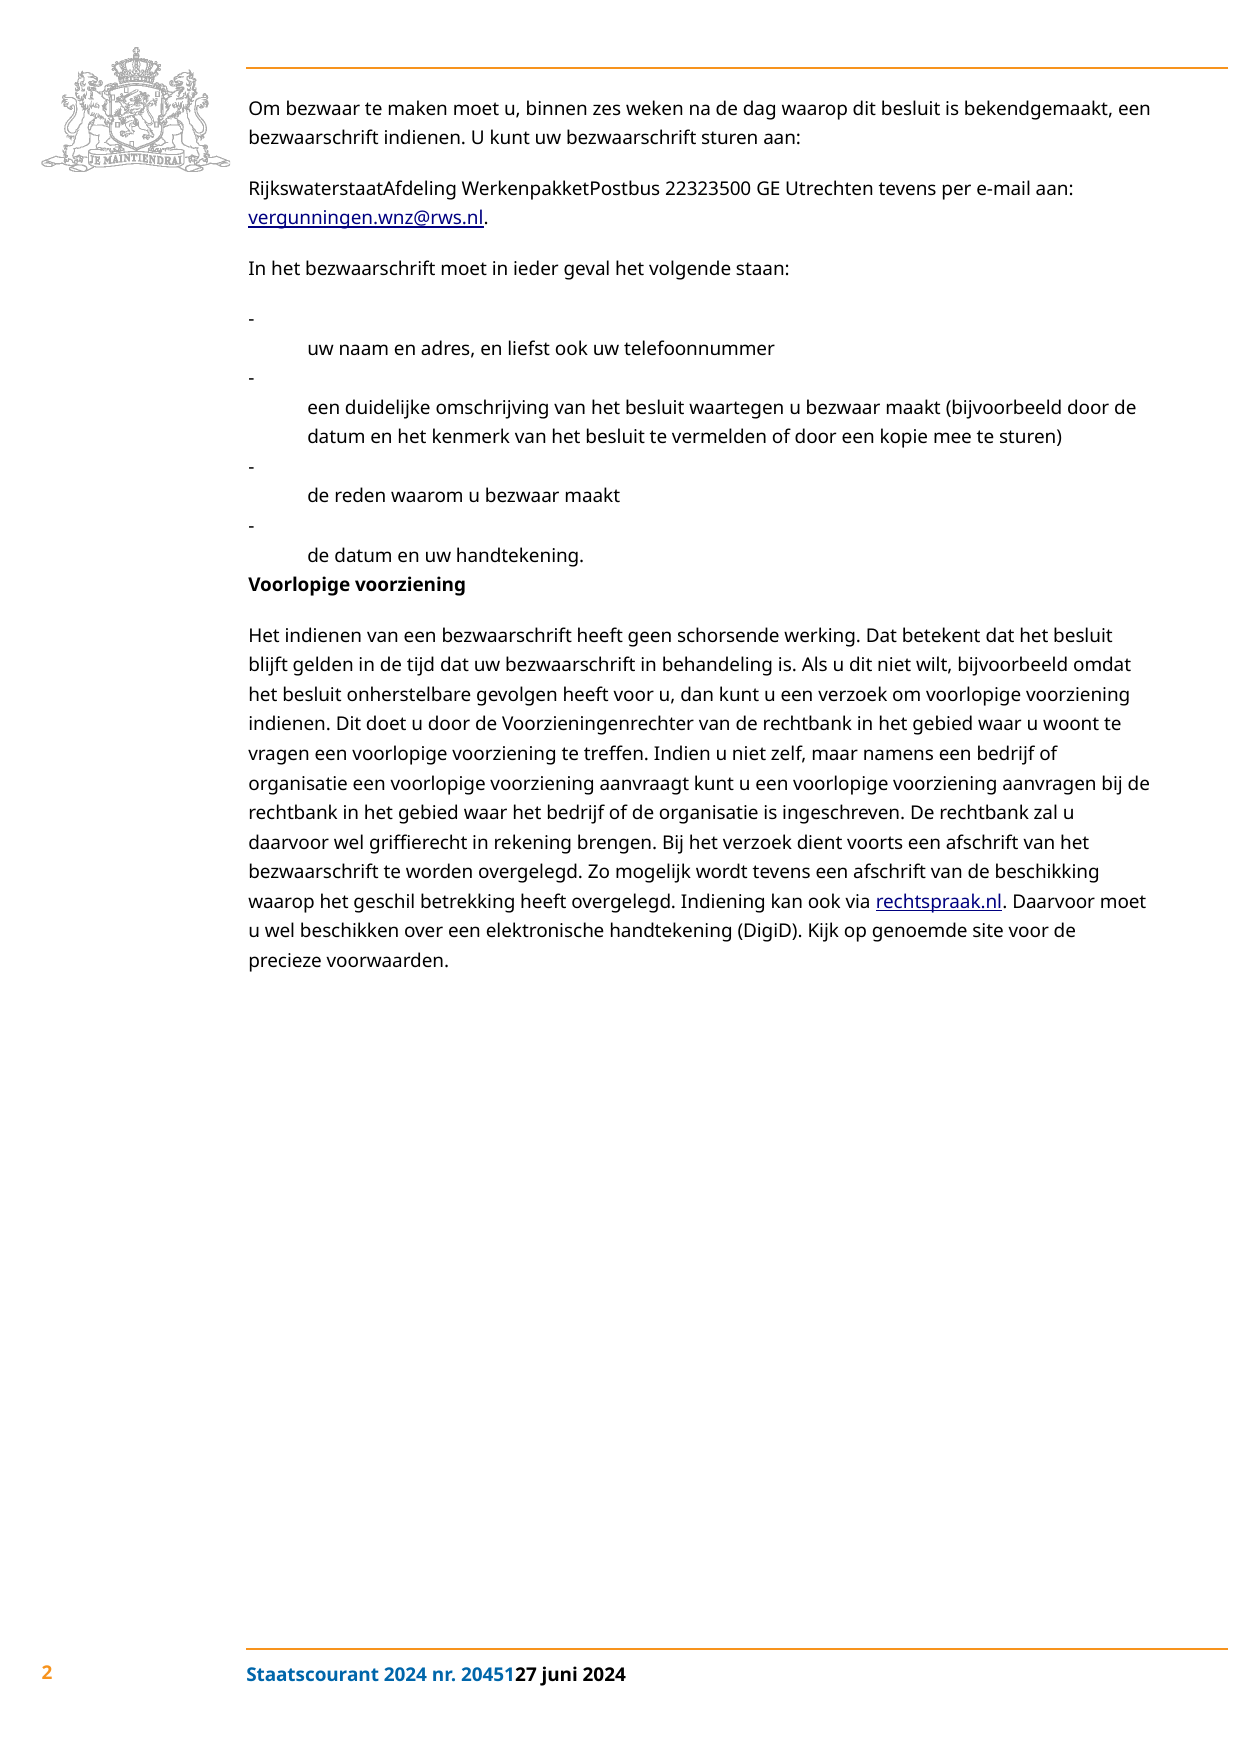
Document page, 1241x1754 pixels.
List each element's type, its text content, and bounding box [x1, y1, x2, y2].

text Om bezwaar te maken moet u, binnen zes weken na de dag waarop dit besluit is bekendgemaakt, een bezwaarschrift indienen. U kunt uw bezwaarschrift sturen aan: [248, 95, 1152, 150]
text In het bezwaarschrift moet in ieder geval het volgende staan: [248, 255, 1152, 281]
text Voorlopige voorziening [248, 571, 1152, 597]
text RijkswaterstaatAfdeling WerkenpakketPostbus 22323500 GE Utrechten tevens per e-mail aan: vergunningen.wnz@rws.nl. [248, 175, 1152, 230]
list de reden waarom u bezwaar maakt [248, 483, 1152, 508]
list de datum en uw handtekening. [248, 542, 1152, 568]
text Het indienen van een bezwaarschrift heeft geen schorsende werking. Dat betekent dat het besluit blijft gelden in de tijd dat uw bezwaarschrift in behandeling is. Als u dit niet wilt, bijvoorbeeld omdat het besluit onherstelbare gevolgen heeft voor u, dan kunt u een verzoek om voorlopige voorziening indienen. Dit doet u door de Voorzieningenrechter van de rechtbank in het gebied waar u woont te vragen een voorlopige voorziening te treffen. Indien u niet zelf, maar namens een bedrijf of organisatie een voorlopige voorziening aanvraagt kunt u een voorlopige voorziening aanvragen bij de rechtbank in het gebied waar het bedrijf of de organisatie is ingeschreven. De rechtbank zal u daarvoor wel griffierecht in rekening brengen. Bij het verzoek dient voorts een afschrift van het bezwaarschrift te worden overgelegd. Zo mogelijk wordt tevens een afschrift van de beschikking waarop het geschil betrekking heeft overgelegd. Indiening kan ook via rechtspraak.nl. Daarvoor moet u wel beschikken over een elektronische handtekening (DigiD). Kijk op genoemde site voor de precieze voorwaarden. [248, 622, 1152, 973]
list uw naam en adres, en liefst ook uw telefoonnummer [248, 335, 1152, 361]
picture [41, 47, 231, 172]
list een duidelijke omschrijving van het besluit waartegen u bezwaar maakt (bijvoorbeeld door de datum en het kenmerk van het besluit te vermelden of door een kopie mee te sturen) [248, 394, 1152, 449]
